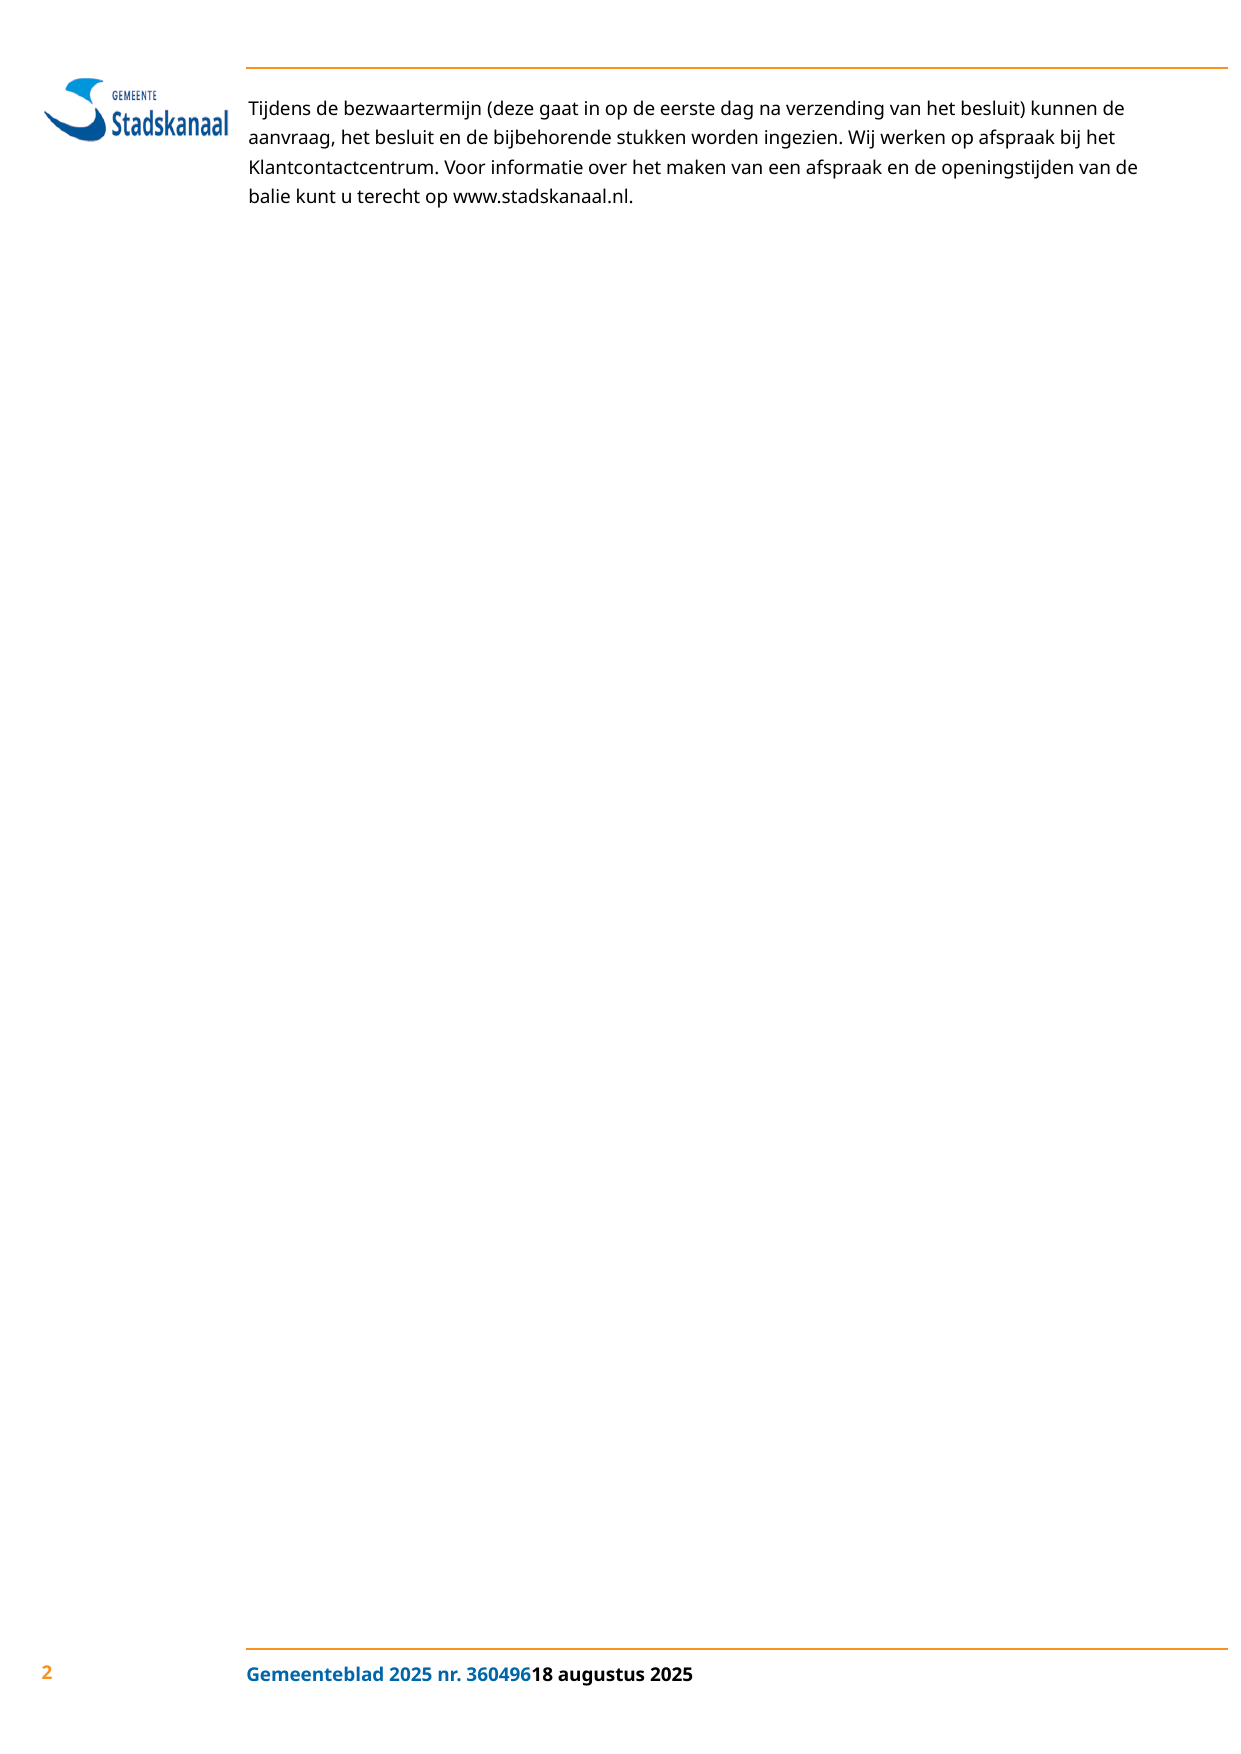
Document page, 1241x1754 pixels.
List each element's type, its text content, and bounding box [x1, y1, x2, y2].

picture [41, 47, 231, 172]
text Tijdens de bezwaartermijn (deze gaat in op de eerste dag na verzending van het besluit) kunnen de aanvraag, het besluit en de bijbehorende stukken worden ingezien. Wij werken op afspraak bij het Klantcontactcentrum. Voor informatie over het maken van een afspraak en de openingstijden van de balie kunt u terecht op www.stadskanaal.nl. [248, 95, 1152, 209]
